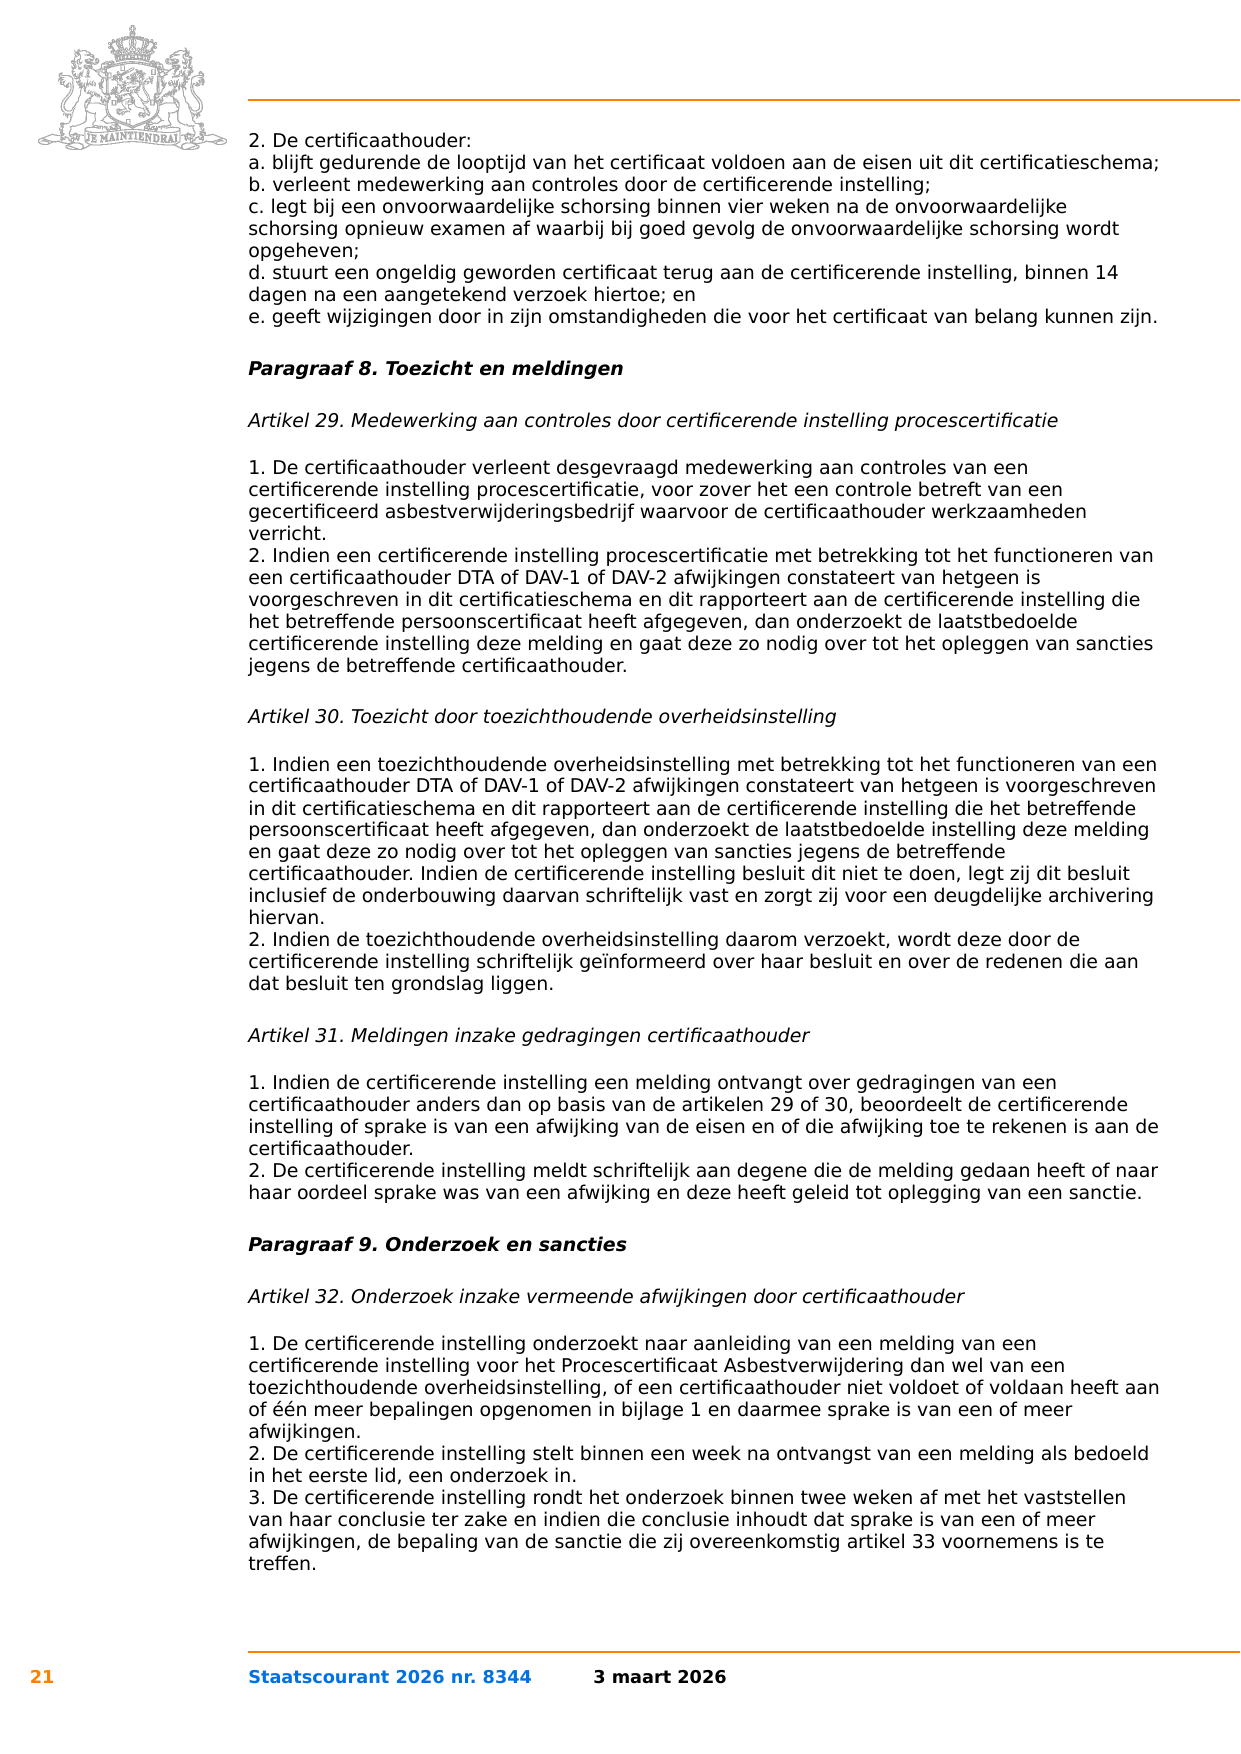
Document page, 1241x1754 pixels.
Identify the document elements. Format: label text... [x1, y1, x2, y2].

subtitle Paragraaf 8. Toezicht en meldingen [248, 358, 1163, 380]
text e. geeft wijzigingen door in zijn omstandigheden die voor het certificaat van belang kunnen zijn. [248, 306, 1163, 328]
text 2. Indien de toezichthoudende overheidsinstelling daarom verzoekt, wordt deze door de certificerende instelling schriftelijk geïnformeerd over haar besluit en over de redenen die aan dat besluit ten grondslag liggen. [248, 929, 1163, 995]
subtitle Artikel 30. Toezicht door toezichthoudende overheidsinstelling [248, 706, 1163, 728]
text 2. De certificerende instelling stelt binnen een week na ontvangst van een melding als bedoeld in het eerste lid, een onderzoek in. [248, 1443, 1163, 1487]
text 2. Indien een certificerende instelling procescertificatie met betrekking tot het functioneren van een certificaathouder DTA of DAV-1 of DAV-2 afwijkingen constateert van hetgeen is voorgeschreven in dit certificatieschema en dit rapporteert aan de certificerende instelling die het betreffende persoonscertificaat heeft afgegeven, dan onderzoekt de laatstbedoelde certificerende instelling deze melding en gaat deze zo nodig over tot het opleggen van sancties jegens de betreffende certificaathouder. [248, 544, 1163, 676]
text 2. De certificerende instelling meldt schriftelijk aan degene die de melding gedaan heeft of naar haar oordeel sprake was van een afwijking en deze heeft geleid tot oplegging van een sanctie. [248, 1160, 1163, 1204]
text c. legt bij een onvoorwaardelijke schorsing binnen vier weken na de onvoorwaardelijke schorsing opnieuw examen af waarbij bij goed gevolg de onvoorwaardelijke schorsing wordt opgeheven; [248, 196, 1163, 262]
subtitle Paragraaf 9. Onderzoek en sancties [248, 1234, 1163, 1256]
text 1. De certificaathouder verleent desgevraagd medewerking aan controles van een certificerende instelling procescertificatie, voor zover het een controle betreft van een gecertificeerd asbestverwijderingsbedrijf waarvoor de certificaathouder werkzaamheden verricht. [248, 457, 1163, 544]
text 1. Indien een toezichthoudende overheidsinstelling met betrekking tot het functioneren van een certificaathouder DTA of DAV-1 of DAV-2 afwijkingen constateert van hetgeen is voorgeschreven in dit certificatieschema en dit rapporteert aan de certificerende instelling die het betreffende persoonscertificaat heeft afgegeven, dan onderzoekt de laatstbedoelde instelling deze melding en gaat deze zo nodig over tot het opleggen van sancties jegens de betreffende certificaathouder. Indien de certificerende instelling besluit dit niet te doen, legt zij dit besluit inclusief de onderbouwing daarvan schriftelijk vast en zorgt zij voor een deugdelijke archivering hiervan. [248, 753, 1163, 929]
text 3. De certificerende instelling rondt het onderzoek binnen twee weken af met het vaststellen van haar conclusie ter zake en indien die conclusie inhoudt dat sprake is van een of meer afwijkingen, de bepaling van de sanctie die zij overeenkomstig artikel 33 voornemens is te treffen. [248, 1487, 1163, 1575]
text b. verleent medewerking aan controles door de certificerende instelling; [248, 174, 1163, 196]
subtitle Artikel 32. Onderzoek inzake vermeende afwijkingen door certificaathouder [248, 1286, 1163, 1308]
text 1. Indien de certificerende instelling een melding ontvangt over gedragingen van een certificaathouder anders dan op basis van de artikelen 29 of 30, beoordeelt de certificerende instelling of sprake is van een afwijking van de eisen en of die afwijking toe te rekenen is aan de certificaathouder. [248, 1072, 1163, 1160]
subtitle Artikel 29. Medewerking aan controles door certificerende instelling procescertificatie [248, 410, 1163, 432]
subtitle Artikel 31. Meldingen inzake gedragingen certificaathouder [248, 1025, 1163, 1047]
picture [38, 25, 227, 150]
text a. blijft gedurende de looptijd van het certificaat voldoen aan de eisen uit dit certificatieschema; [248, 152, 1163, 174]
text 2. De certificaathouder: [248, 130, 1163, 152]
text 1. De certificerende instelling onderzoekt naar aanleiding van een melding van een certificerende instelling voor het Procescertificaat Asbestverwijdering dan wel van een toezichthoudende overheidsinstelling, of een certificaathouder niet voldoet of voldaan heeft aan of één meer bepalingen opgenomen in bijlage 1 en daarmee sprake is van een of meer afwijkingen. [248, 1333, 1163, 1443]
text d. stuurt een ongeldig geworden certificaat terug aan de certificerende instelling, binnen 14 dagen na een aangetekend verzoek hiertoe; en [248, 262, 1163, 306]
